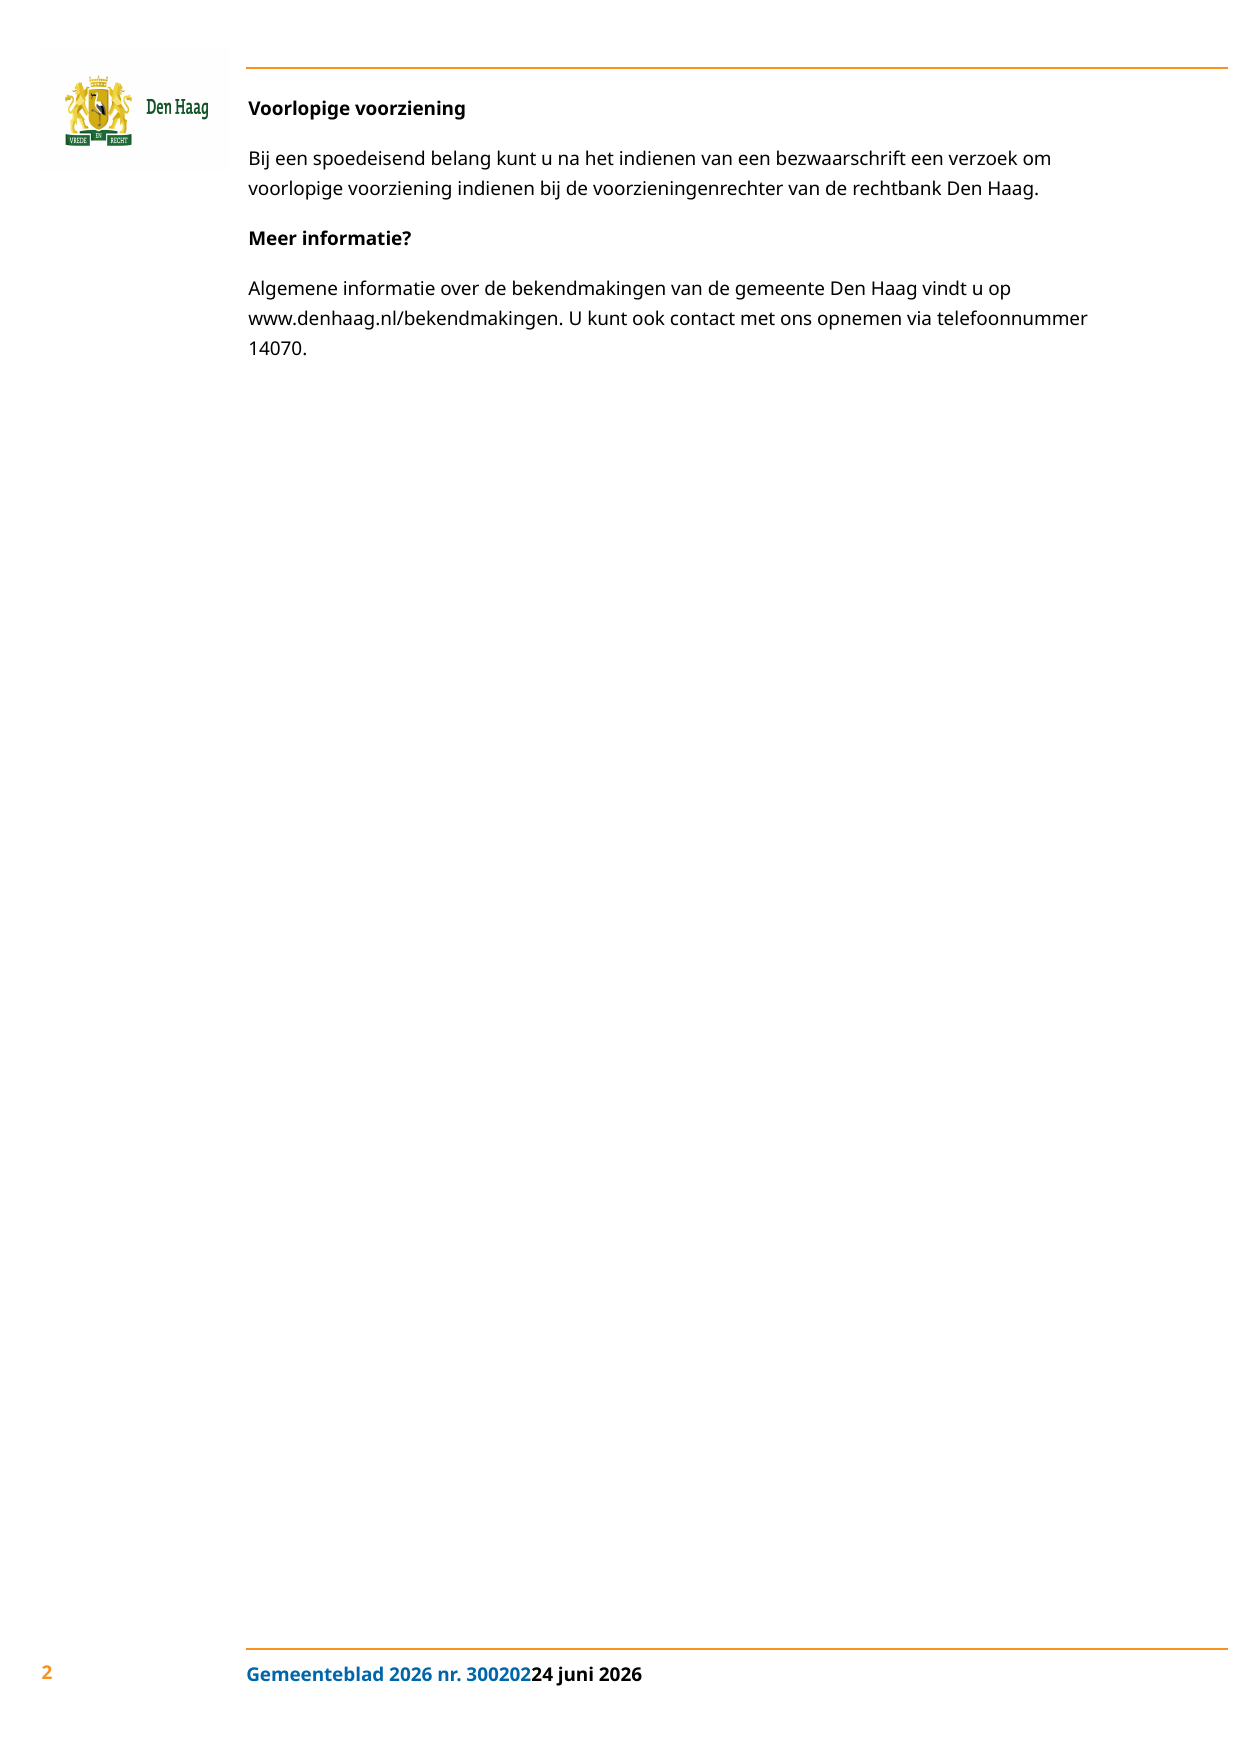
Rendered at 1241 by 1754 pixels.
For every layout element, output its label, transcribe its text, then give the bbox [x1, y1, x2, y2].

picture [41, 47, 231, 172]
text Voorlopige voorziening [248, 95, 1152, 121]
text Meer informatie? [248, 225, 1152, 251]
text Algemene informatie over de bekendmakingen van de gemeente Den Haag vindt u op www.denhaag.nl/bekendmakingen. U kunt ook contact met ons opnemen via telefoonnummer 14070. [248, 276, 1152, 361]
text Bij een spoedeisend belang kunt u na het indienen van een bezwaarschrift een verzoek om voorlopige voorziening indienen bij de voorzieningenrechter van de rechtbank Den Haag. [248, 145, 1152, 201]
